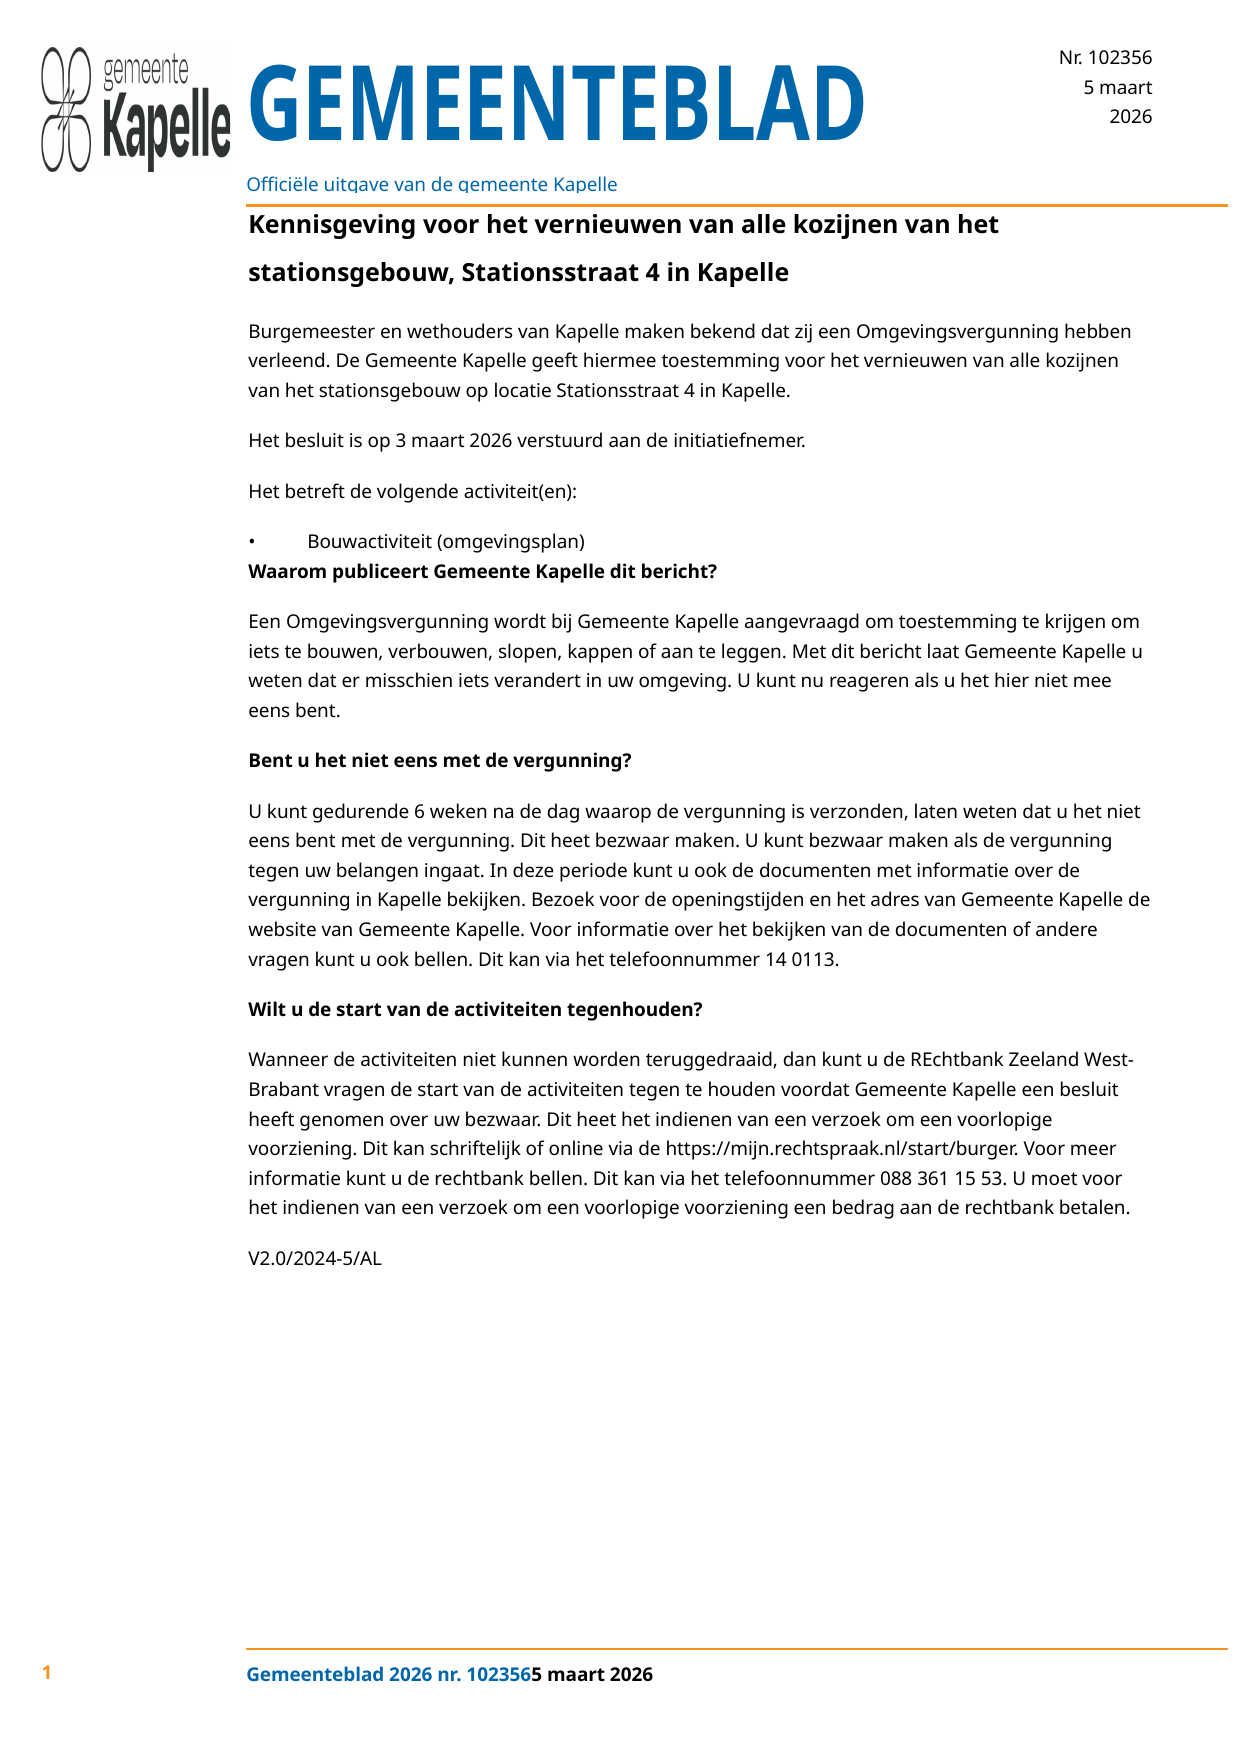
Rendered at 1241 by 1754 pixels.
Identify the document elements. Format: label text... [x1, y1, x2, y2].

text Waarom publiceert Gemeente Kapelle dit bericht? [248, 558, 1152, 584]
text Het besluit is op 3 maart 2026 verstuurd aan de initiatiefnemer. [248, 427, 1152, 453]
text Het betreft de volgende activiteit(en): [248, 478, 1152, 504]
text Kennisgeving voor het vernieuwen van alle kozijnen van het stationsgebouw, Stationsstraat 4 in Kapelle [248, 207, 1152, 288]
text U kunt gedurende 6 weken na de dag waarop de vergunning is verzonden, laten weten dat u het niet eens bent met de vergunning. Dit heet bezwaar maken. U kunt bezwaar maken als de vergunning tegen uw belangen ingaat. In deze periode kunt u ook de documenten met informatie over de vergunning in Kapelle bekijken. Bezoek voor de openingstijden en het adres van Gemeente Kapelle de website van Gemeente Kapelle. Voor informatie over het bekijken van de documenten of andere vragen kunt u ook bellen. Dit kan via het telefoonnummer 14 0113. [248, 798, 1152, 972]
text Bent u het niet eens met de vergunning? [248, 747, 1152, 773]
text Wilt u de start van de activiteiten tegenhouden? [248, 996, 1152, 1022]
text Wanneer de activiteiten niet kunnen worden teruggedraaid, dan kunt u de REchtbank Zeeland West-Brabant vragen de start van de activiteiten tegen te houden voordat Gemeente Kapelle een besluit heeft genomen over uw bezwaar. Dit heet het indienen van een verzoek om een voorlopige voorziening. Dit kan schriftelijk of online via de https://mijn.rechtspraak.nl/start/burger. Voor meer informatie kunt u de rechtbank bellen. Dit kan via het telefoonnummer 088 361 15 53. U moet voor het indienen van een verzoek om een voorlopige voorziening een bedrag aan de rechtbank betalen. [248, 1047, 1152, 1220]
text Een Omgevingsvergunning wordt bij Gemeente Kapelle aangevraagd om toestemming te krijgen om iets te bouwen, verbouwen, slopen, kappen of aan te leggen. Met dit bericht laat Gemeente Kapelle u weten dat er misschien iets verandert in uw omgeving. U kunt nu reageren als u het hier niet mee eens bent. [248, 608, 1152, 723]
picture [41, 47, 231, 172]
text Burgemeester en wethouders van Kapelle maken bekend dat zij een Omgevingsvergunning hebben verleend. De Gemeente Kapelle geeft hiermee toestemming voor het vernieuwen van alle kozijnen van het stationsgebouw op locatie Stationsstraat 4 in Kapelle. [248, 318, 1152, 403]
list Bouwactiviteit (omgevingsplan) [248, 528, 1152, 554]
text V2.0/2024-5/AL [248, 1245, 1152, 1271]
